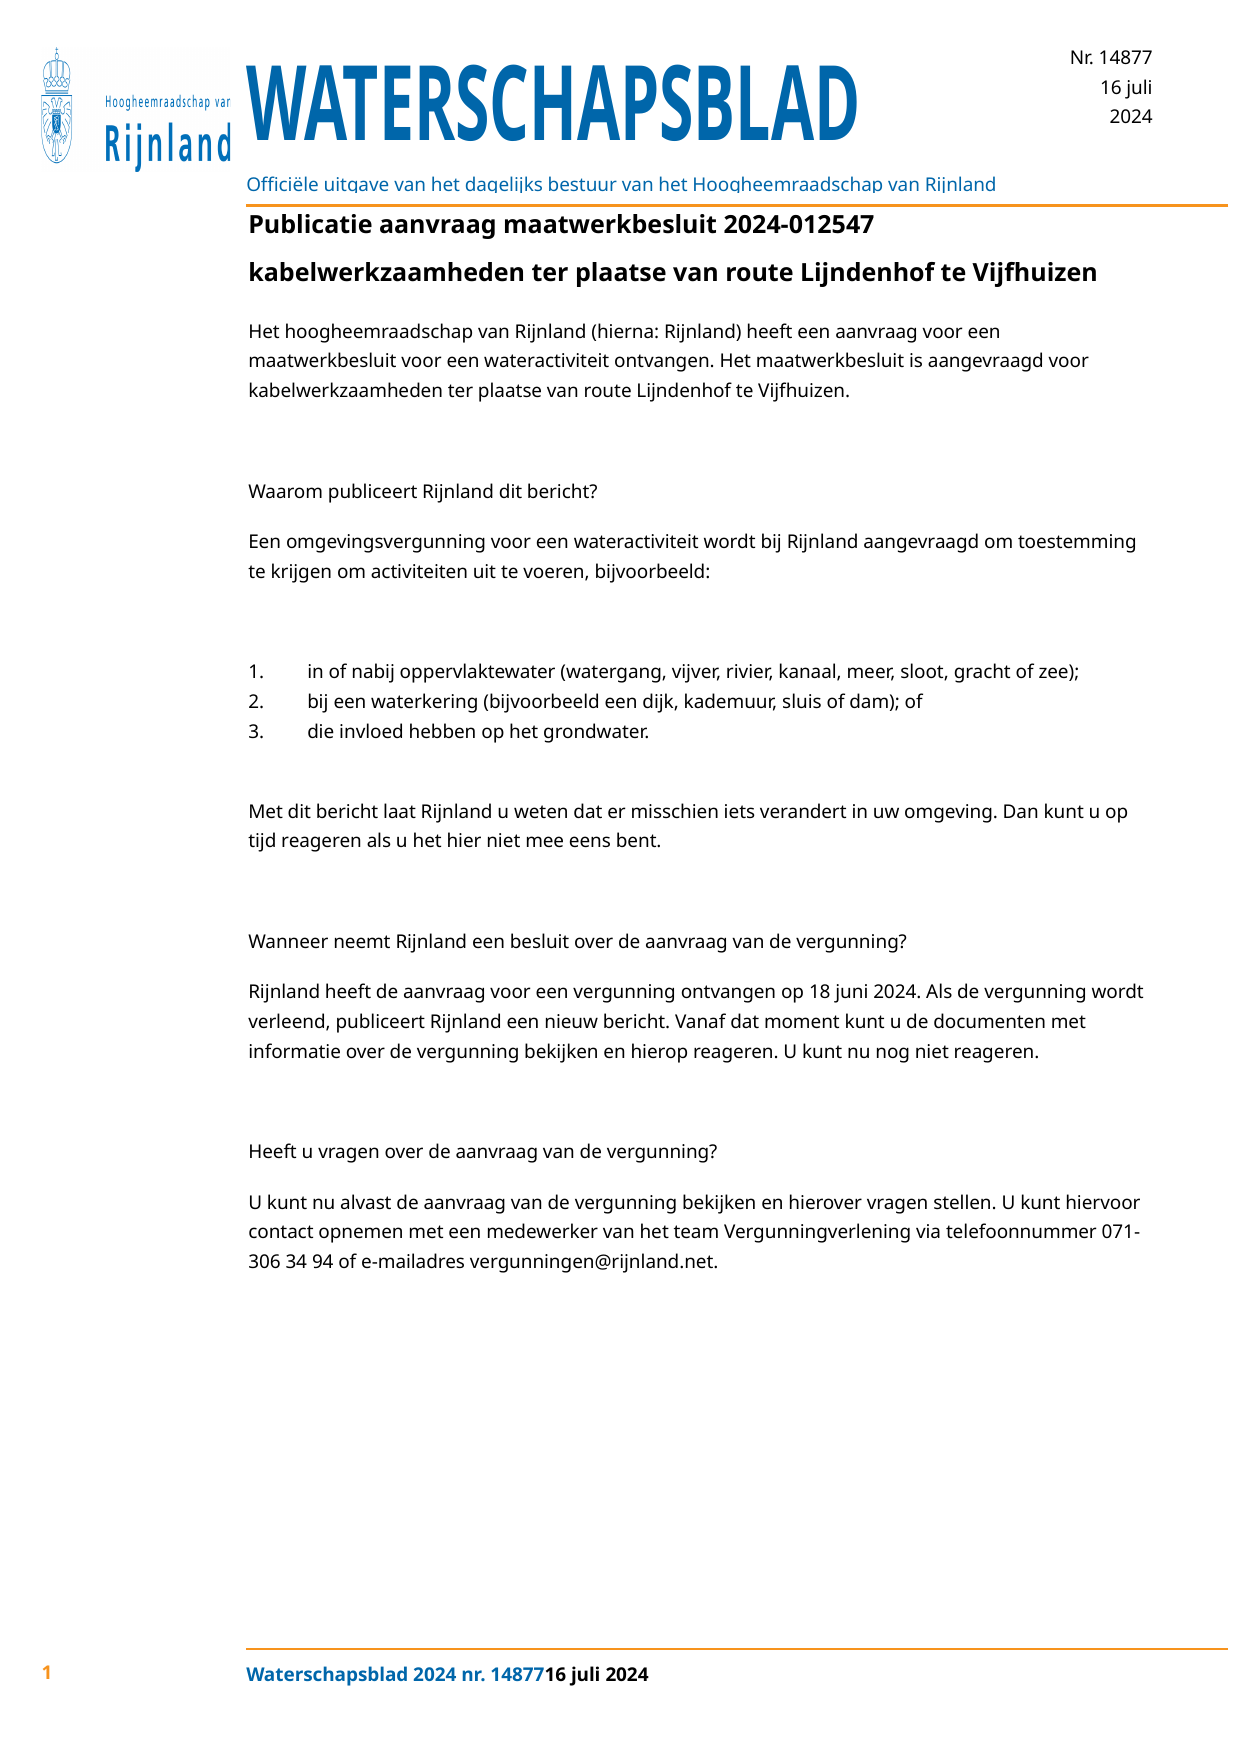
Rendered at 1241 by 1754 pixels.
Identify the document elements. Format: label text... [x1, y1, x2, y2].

text Met dit bericht laat Rijnland u weten dat er misschien iets verandert in uw omgeving. Dan kunt u op tijd reageren als u het hier niet mee eens bent. [248, 798, 1152, 853]
text Publicatie aanvraag maatwerkbesluit 2024-012547 kabelwerkzaamheden ter plaatse van route Lijndenhof te Vijfhuizen [248, 207, 1152, 288]
text Rijnland heeft de aanvraag voor een vergunning ontvangen op 18 juni 2024. Als de vergunning wordt verleend, publiceert Rijnland een nieuw bericht. Vanaf dat moment kunt u de documenten met informatie over de vergunning bekijken en hierop reageren. U kunt nu nog niet reageren. [248, 979, 1152, 1064]
text Heeft u vragen over de aanvraag van de vergunning? [248, 1139, 1152, 1164]
text Wanneer neemt Rijnland een besluit over de aanvraag van de vergunning? [248, 928, 1152, 954]
text U kunt nu alvast de aanvraag van de vergunning bekijken en hierover vragen stellen. U kunt hiervoor contact opnemen met een medewerker van het team Vergunningverlening via telefoonnummer 071-306 34 94 of e-mailadres vergunningen@rijnland.net. [248, 1189, 1152, 1274]
list die invloed hebben op het grondwater. [248, 718, 1152, 744]
text Het hoogheemraadschap van Rijnland (hierna: Rijnland) heeft een aanvraag voor een maatwerkbesluit voor een wateractiviteit ontvangen. Het maatwerkbesluit is aangevraagd voor kabelwerkzaamheden ter plaatse van route Lijndenhof te Vijfhuizen. [248, 318, 1152, 403]
text Een omgevingsvergunning voor een wateractiviteit wordt bij Rijnland aangevraagd om toestemming te krijgen om activiteiten uit te voeren, bijvoorbeeld: [248, 528, 1152, 584]
list bij een waterkering (bijvoorbeeld een dijk, kademuur, sluis of dam); of [248, 688, 1152, 714]
list in of nabij oppervlaktewater (watergang, vijver, rivier, kanaal, meer, sloot, gracht of zee); [248, 659, 1152, 684]
picture [41, 47, 231, 172]
text Waarom publiceert Rijnland dit bericht? [248, 478, 1152, 504]
